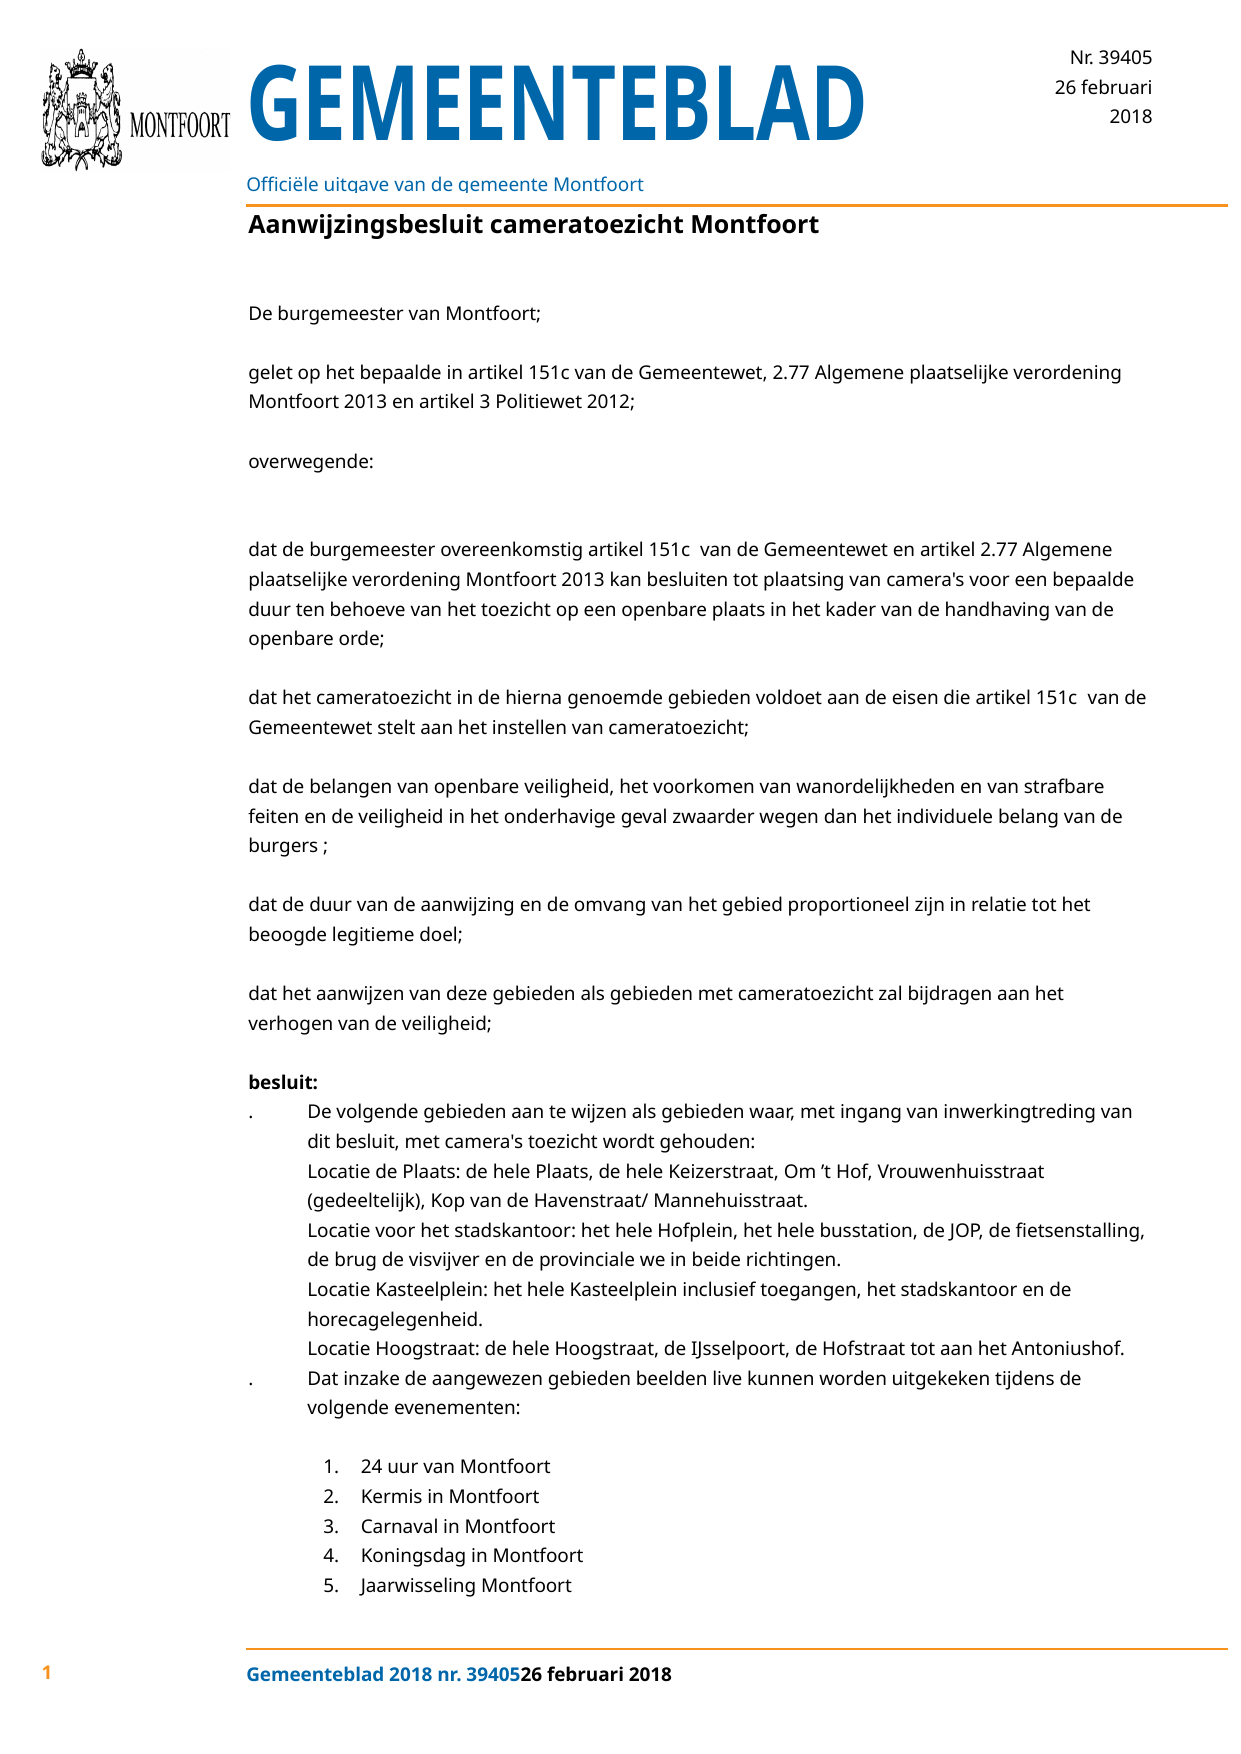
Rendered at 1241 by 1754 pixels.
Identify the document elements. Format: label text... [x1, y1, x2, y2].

list Kermis in Montfoort [323, 1483, 1152, 1509]
text dat de burgemeester overeenkomstig artikel 151c van de Gemeentewet en artikel 2.77 Algemene plaatselijke verordening Montfoort 2013 kan besluiten tot plaatsing van camera's voor een bepaalde duur ten behoeve van het toezicht op een openbare plaats in het kader van de handhaving van de openbare orde; [248, 537, 1152, 651]
text dat het aanwijzen van deze gebieden als gebieden met cameratoezicht zal bijdragen aan het verhogen van de veiligheid; [248, 980, 1152, 1036]
list Locatie de Plaats: de hele Plaats, de hele Keizerstraat, Om ’t Hof, Vrouwenhuisstraat (gedeeltelijk), Kop van de Havenstraat/ Mannehuisstraat. [248, 1158, 1152, 1213]
text Aanwijzingsbesluit cameratoezicht Montfoort [248, 207, 1152, 241]
list Jaarwisseling Montfoort [323, 1572, 1152, 1598]
text gelet op het bepaalde in artikel 151c van de Gemeentewet, 2.77 Algemene plaatselijke verordening Montfoort 2013 en artikel 3 Politiewet 2012; [248, 359, 1152, 414]
list Carnaval in Montfoort [323, 1513, 1152, 1538]
text overwegende: [248, 448, 1152, 473]
list Koningsdag in Montfoort [323, 1542, 1152, 1568]
text dat de duur van de aanwijzing en de omvang van het gebied proportioneel zijn in relatie tot het beoogde legitieme doel; [248, 892, 1152, 947]
list Locatie Hoogstraat: de hele Hoogstraat, de IJsselpoort, de Hofstraat tot aan het Antoniushof. [248, 1335, 1152, 1361]
list Locatie voor het stadskantoor: het hele Hofplein, het hele busstation, de JOP, de fietsenstalling, de brug de visvijver en de provinciale we in beide richtingen. [248, 1217, 1152, 1272]
list Dat inzake de aangewezen gebieden beelden live kunnen worden uitgekeken tijdens de volgende evenementen: [248, 1365, 1152, 1420]
text dat het cameratoezicht in de hierna genoemde gebieden voldoet aan de eisen die artikel 151c van de Gemeentewet stelt aan het instellen van cameratoezicht; [248, 684, 1152, 740]
text De burgemeester van Montfoort; [248, 300, 1152, 326]
list 24 uur van Montfoort [323, 1454, 1152, 1479]
text dat de belangen van openbare veiligheid, het voorkomen van wanordelijkheden en van strafbare feiten en de veiligheid in het onderhavige geval zwaarder wegen dan het individuele belang van de burgers ; [248, 773, 1152, 858]
text besluit: [248, 1069, 1152, 1095]
list De volgende gebieden aan te wijzen als gebieden waar, met ingang van inwerkingtreding van dit besluit, met camera's toezicht wordt gehouden: [248, 1099, 1152, 1154]
picture [41, 47, 231, 172]
list Locatie Kasteelplein: het hele Kasteelplein inclusief toegangen, het stadskantoor en de horecagelegenheid. [248, 1276, 1152, 1331]
